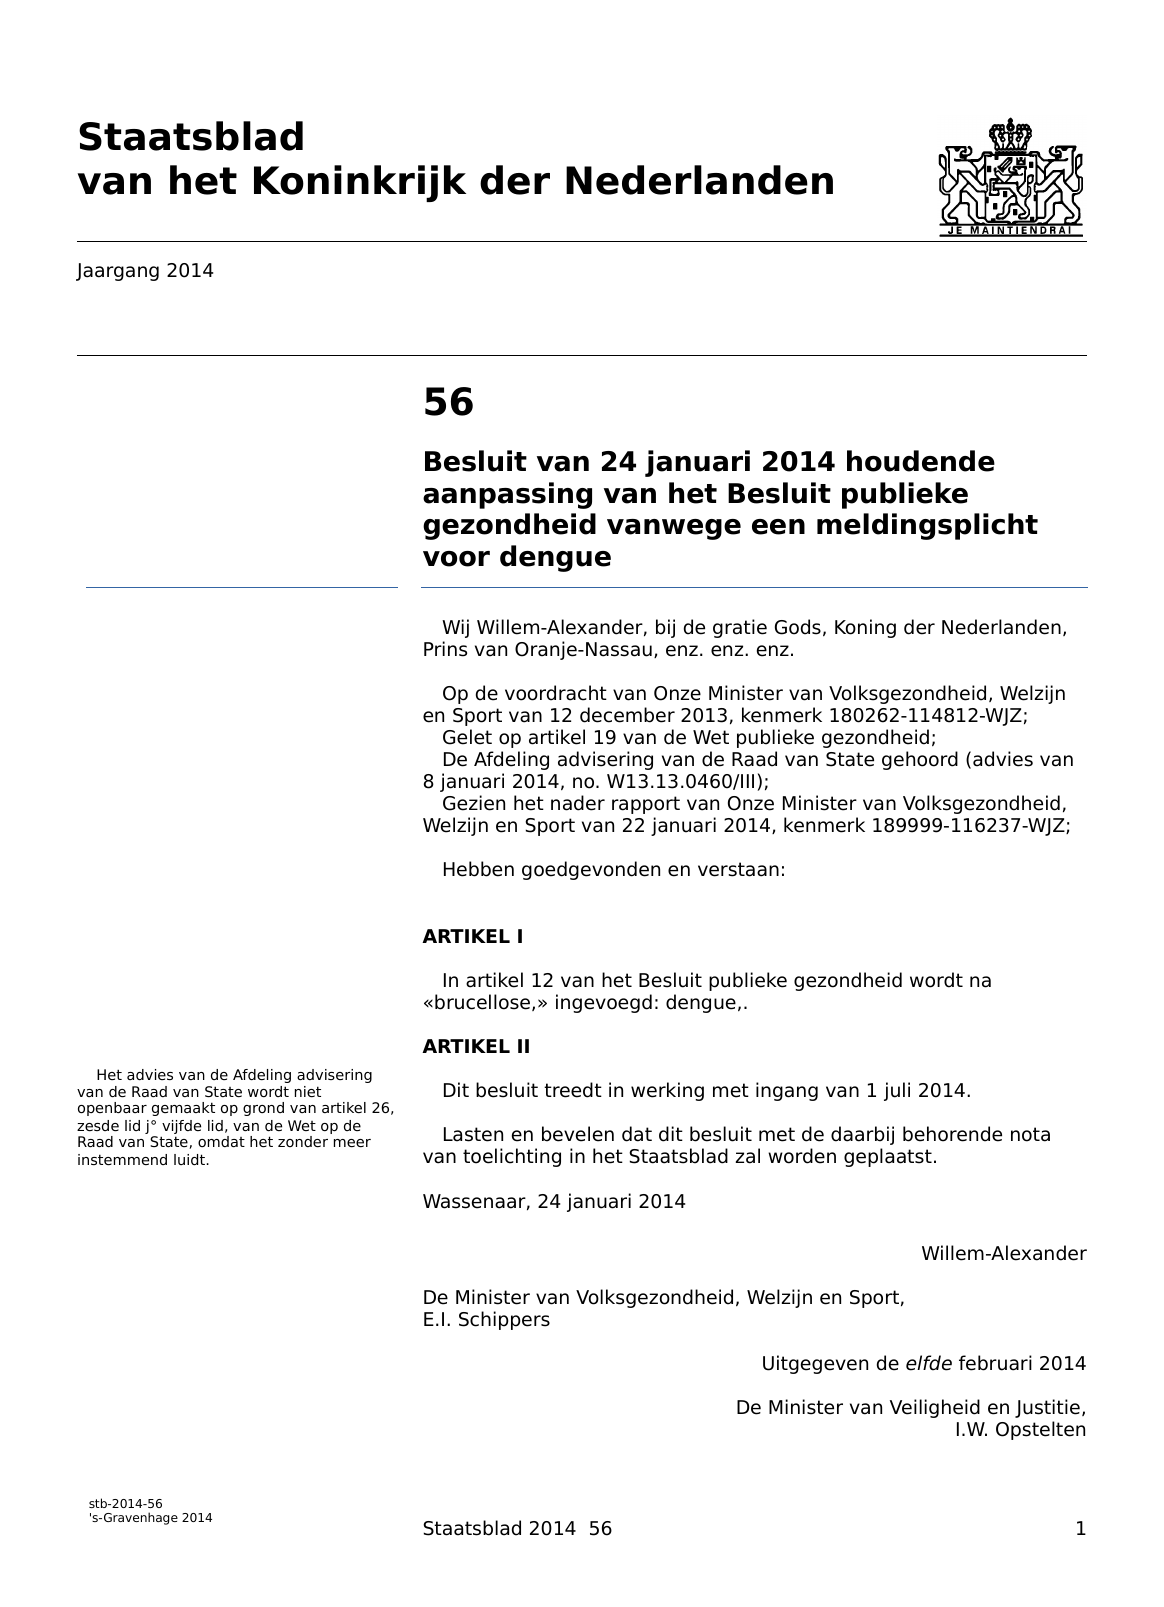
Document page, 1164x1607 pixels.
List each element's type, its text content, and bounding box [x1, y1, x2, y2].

text Lasten en bevelen dat dit besluit met de daarbij behorende nota van toelichting in het Staatsblad zal worden geplaatst. [422, 1124, 1087, 1168]
table_cell Jaargang 2014 [77, 242, 1087, 355]
subtitle ARTIKEL II [422, 1036, 1087, 1058]
text De Minister van Volksgezondheid, Welzijn en Sport, E.I. Schippers [422, 1287, 1087, 1331]
text Hebben goedgevonden en verstaan: [422, 859, 1087, 881]
text Dit besluit treedt in werking met ingang van 1 juli 2014. [422, 1080, 1087, 1102]
picture [936, 115, 1087, 240]
subtitle ARTIKEL I [422, 926, 1087, 948]
text Wij Willem-Alexander, bij de gratie Gods, Koning der Nederlanden, Prins van Oranje-Nassau, enz. enz. enz. [422, 617, 1087, 661]
text In artikel 12 van het Besluit publieke gezondheid wordt na «brucellose,» ingevoegd: dengue,. [422, 970, 1087, 1014]
table_header [886, 100, 1087, 241]
subtitle 56 [422, 381, 1087, 424]
text Gezien het nader rapport van Onze Minister van Volksgezondheid, Welzijn en Sport van 22 januari 2014, kenmerk 189999-116237-WJZ; [422, 793, 1087, 837]
text De Minister van Veiligheid en Justitie, I.W. Opstelten [422, 1397, 1087, 1441]
text Wassenaar, 24 januari 2014 [422, 1191, 1087, 1212]
text 's-Gravenhage 2014 [88, 1511, 323, 1525]
text Besluit van 24 januari 2014 houdende aanpassing van het Besluit publieke gezondheid vanwege een meldingsplicht voor dengue [422, 447, 1087, 573]
text Het advies van de Afdeling advisering van de Raad van State wordt niet openbaar gemaakt op grond van artikel 26, zesde lid j° vijfde lid, van de Wet op de Raad van State, omdat het zonder meer instemmend luidt. [77, 1066, 396, 1168]
text Gelet op artikel 19 van de Wet publieke gezondheid; [422, 727, 1087, 749]
text De Afdeling advisering van de Raad van State gehoord (advies van 8 januari 2014, no. W13.13.0460/III); [422, 749, 1087, 793]
text Willem-Alexander [422, 1242, 1087, 1264]
text stb-2014-56 [88, 1497, 323, 1511]
text Op de voordracht van Onze Minister van Volksgezondheid, Welzijn en Sport van 12 december 2013, kenmerk 180262-114812-WJZ; [422, 683, 1087, 727]
table_header Staatsblad van het Koninkrijk der Nederlanden [77, 100, 886, 241]
text Uitgegeven de elfde februari 2014 [422, 1353, 1087, 1375]
